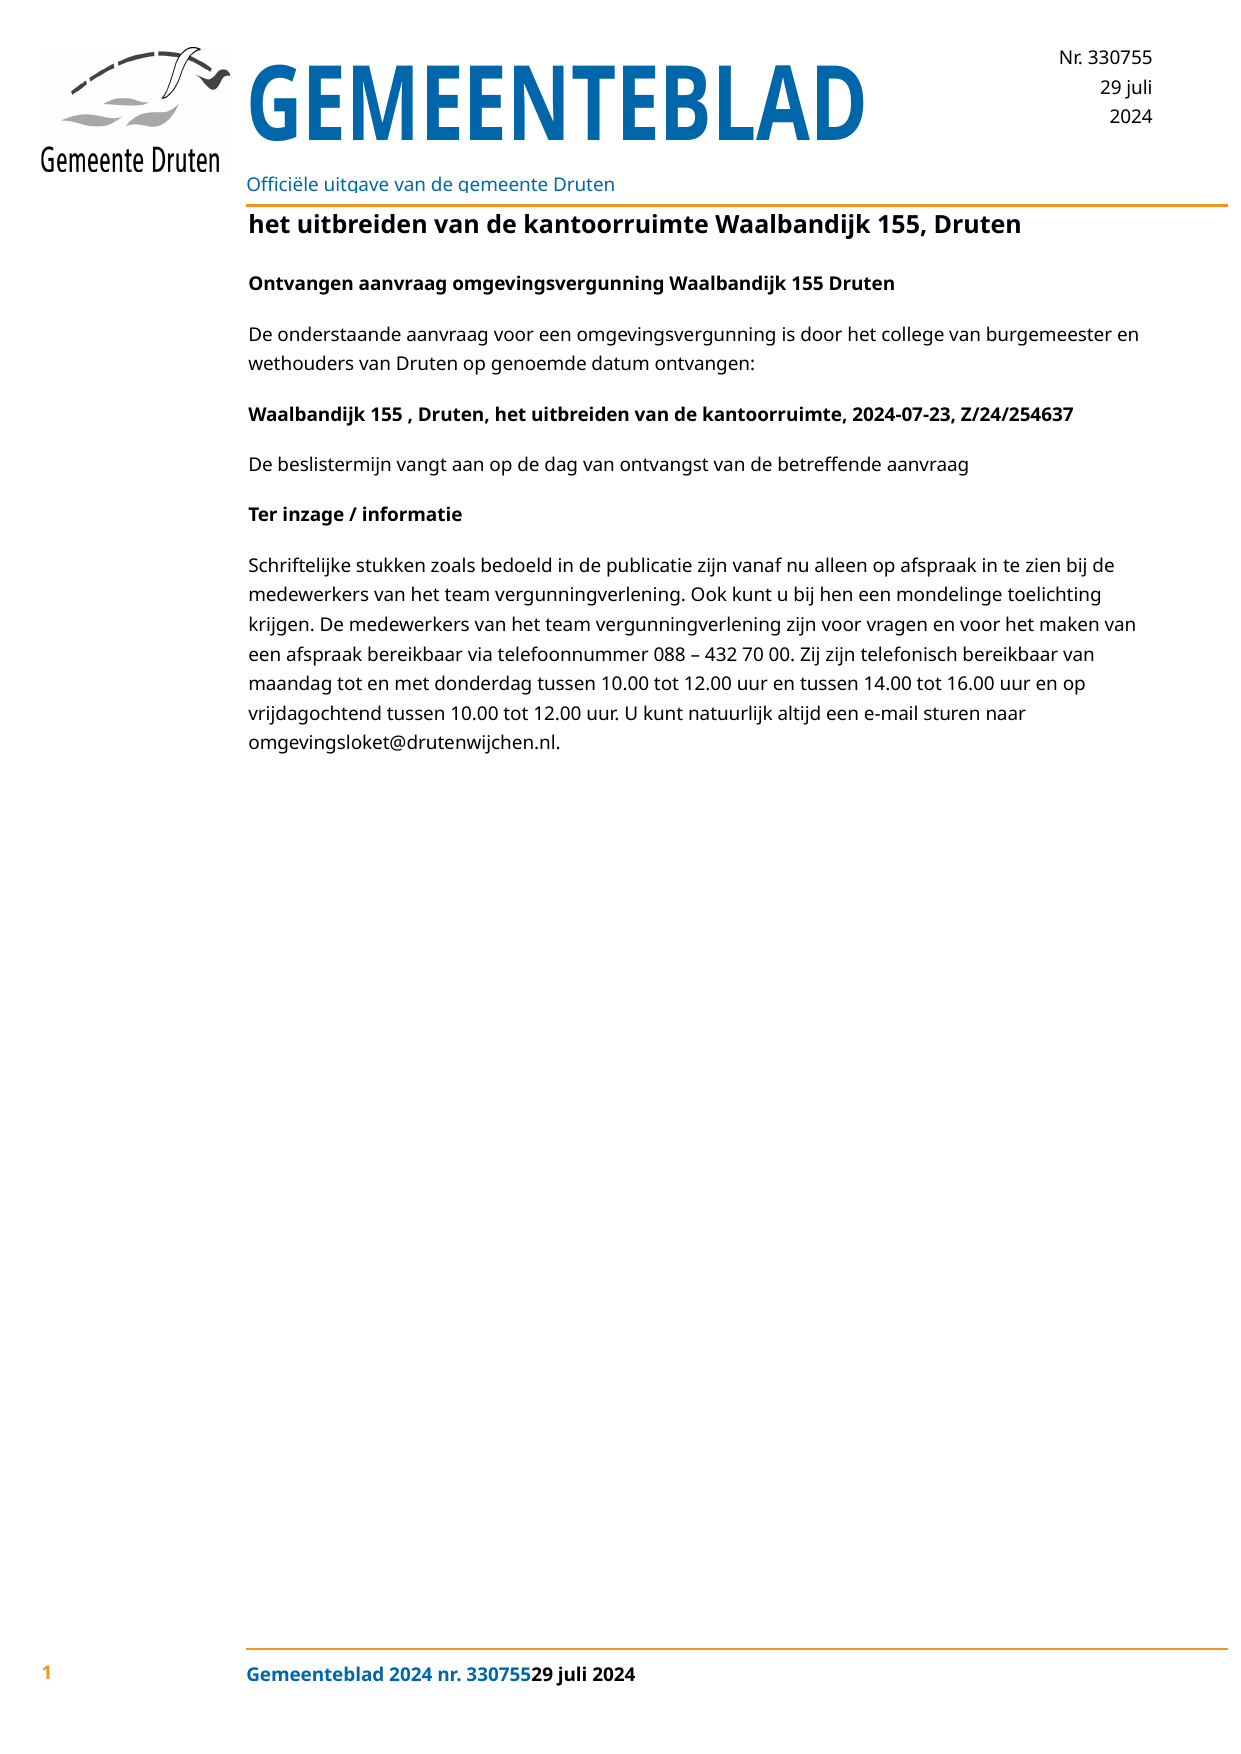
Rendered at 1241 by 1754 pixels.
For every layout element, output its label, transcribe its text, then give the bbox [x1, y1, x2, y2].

text Schriftelijke stukken zoals bedoeld in de publicatie zijn vanaf nu alleen op afspraak in te zien bij de medewerkers van het team vergunningverlening. Ook kunt u bij hen een mondelinge toelichting krijgen. De medewerkers van het team vergunningverlening zijn voor vragen en voor het maken van een afspraak bereikbaar via telefoonnummer 088 – 432 70 00. Zij zijn telefonisch bereikbaar van maandag tot en met donderdag tussen 10.00 tot 12.00 uur en tussen 14.00 tot 16.00 uur en op vrijdagochtend tussen 10.00 tot 12.00 uur. U kunt natuurlijk altijd een e-mail sturen naar omgevingsloket@drutenwijchen.nl. [248, 552, 1152, 755]
text Waalbandijk 155 , Druten, het uitbreiden van de kantoorruimte, 2024-07-23, Z/24/254637 [248, 401, 1152, 426]
text Ontvangen aanvraag omgevingsvergunning Waalbandijk 155 Druten [248, 270, 1152, 296]
text Ter inzage / informatie [248, 502, 1152, 527]
text De beslistermijn vangt aan op de dag van ontvangst van de betreffende aanvraag [248, 451, 1152, 477]
text De onderstaande aanvraag voor een omgevingsvergunning is door het college van burgemeester en wethouders van Druten op genoemde datum ontvangen: [248, 321, 1152, 376]
text het uitbreiden van de kantoorruimte Waalbandijk 155, Druten [248, 207, 1152, 241]
picture [41, 47, 231, 172]
